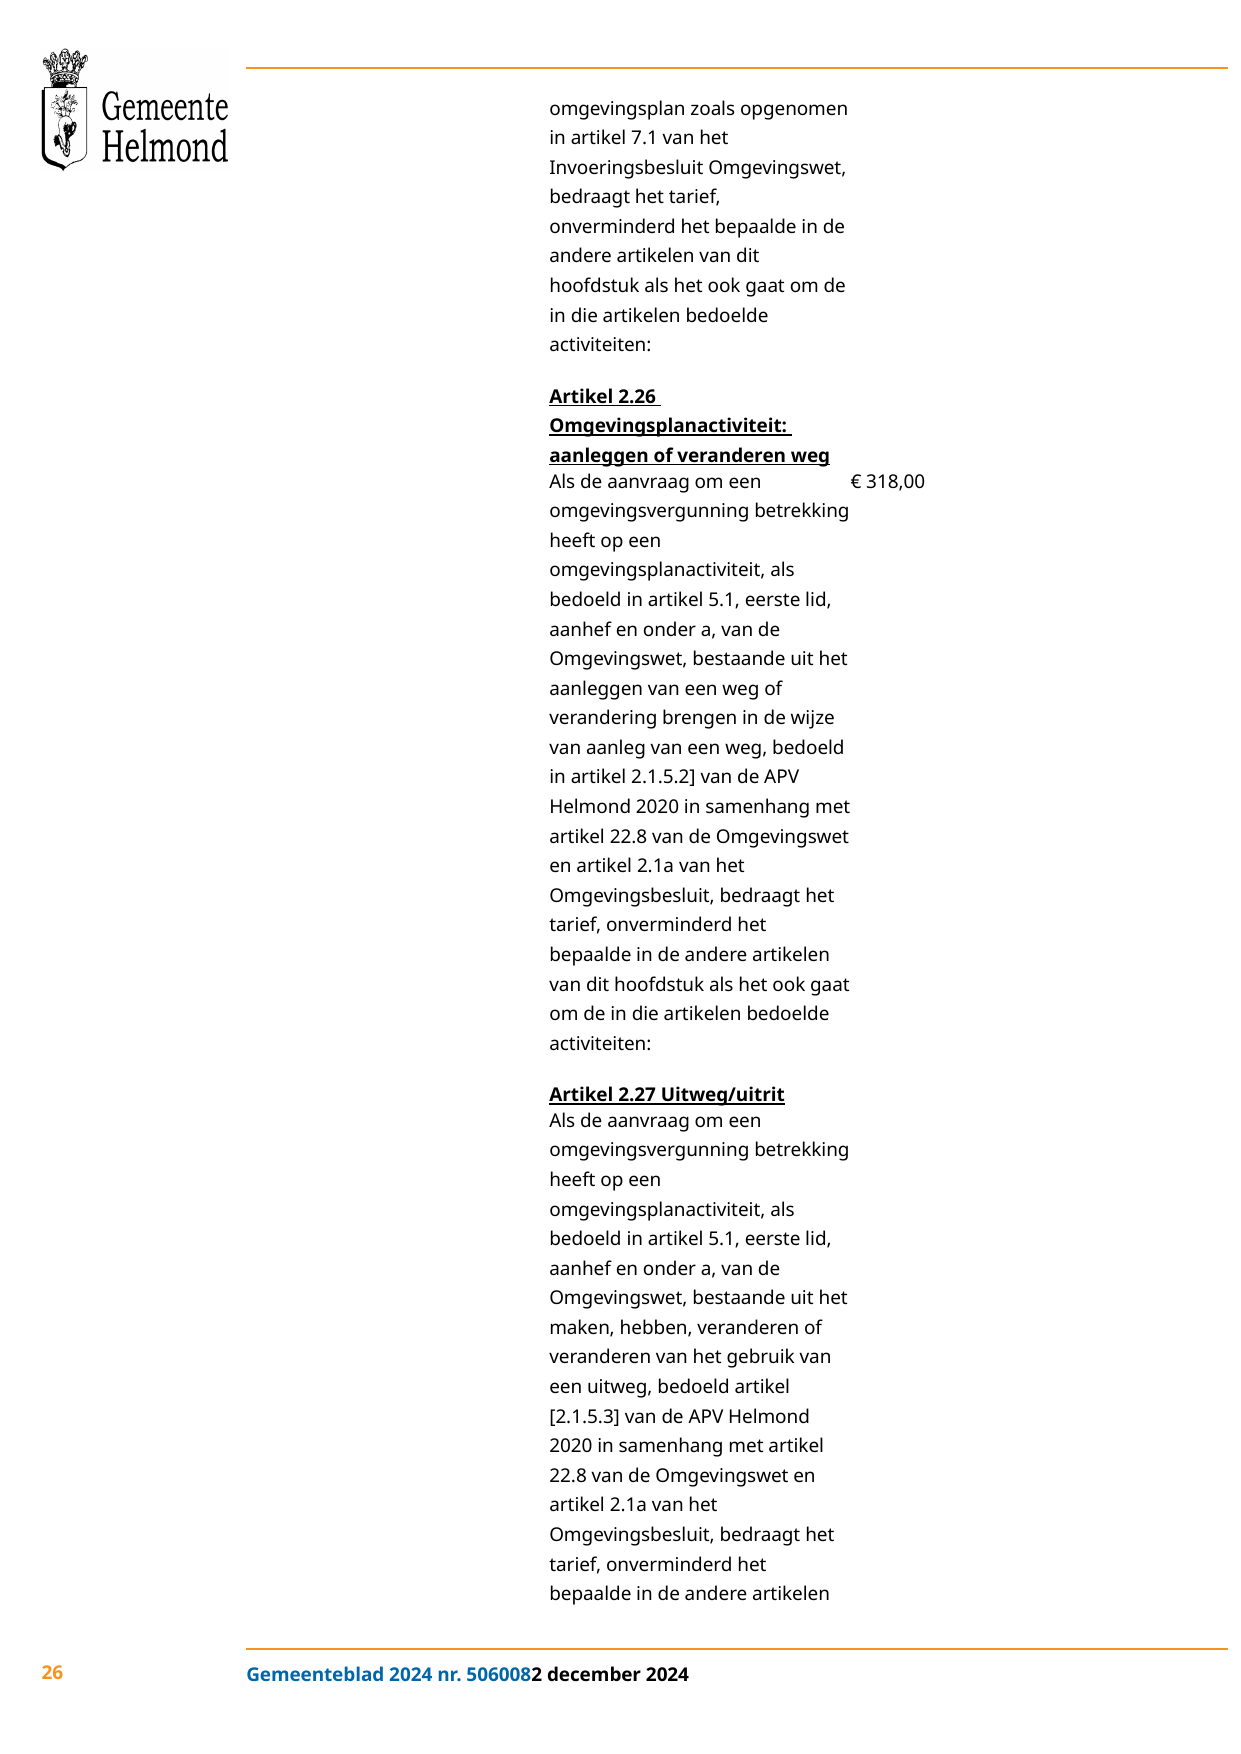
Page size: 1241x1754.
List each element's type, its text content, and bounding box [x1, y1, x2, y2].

table_cell [850, 1081, 1152, 1107]
table_cell [549, 357, 850, 383]
table_cell Als de aanvraag om een omgevingsvergunning betrekking heeft op een omgevingsplanactiviteit, als bedoeld in artikel 5.1, eerste lid, aanhef en onder a, van de Omgevingswet, bestaande uit het maken, hebben, veranderen of veranderen van het gebruik van een uitweg, bedoeld artikel [2.1.5.3] van de APV Helmond 2020 in samenhang met artikel 22.8 van de Omgevingswet en artikel 2.1a van het Omgevingsbesluit, bedraagt het tarief, onverminderd het bepaalde in de andere artikelen [549, 1107, 850, 1606]
table_cell [549, 1056, 850, 1081]
table_cell [850, 95, 1152, 357]
table_cell [850, 1056, 1152, 1081]
table_cell [248, 357, 549, 383]
table_cell Als de aanvraag om een omgevingsvergunning betrekking heeft op een omgevingsplanactiviteit, als bedoeld in artikel 5.1, eerste lid, aanhef en onder a, van de Omgevingswet, bestaande uit het aanleggen van een weg of verandering brengen in de wijze van aanleg van een weg, bedoeld in artikel 2.1.5.2] van de APV Helmond 2020 in samenhang met artikel 22.8 van de Omgevingswet en artikel 2.1a van het Omgevingsbesluit, bedraagt het tarief, onverminderd het bepaalde in de andere artikelen van dit hoofdstuk als het ook gaat om de in die artikelen bedoelde activiteiten: [549, 468, 850, 1056]
picture [41, 47, 231, 172]
table_cell [248, 1056, 549, 1081]
table_cell [248, 468, 549, 1056]
table_cell [850, 357, 1152, 383]
table_cell [248, 1107, 549, 1606]
table_cell [248, 383, 549, 468]
table_cell [850, 383, 1152, 468]
table_cell omgevingsplan zoals opgenomen in artikel 7.1 van het Invoeringsbesluit Omgevingswet, bedraagt het tarief, onverminderd het bepaalde in de andere artikelen van dit hoofdstuk als het ook gaat om de in die artikelen bedoelde activiteiten: [549, 95, 850, 357]
table_cell [248, 1081, 549, 1107]
table_cell [248, 95, 549, 357]
table_cell € 318,00 [850, 468, 1152, 1056]
table_cell Artikel 2.27 Uitweg/uitrit [549, 1081, 850, 1107]
table_cell Artikel 2.26 Omgevingsplanactiviteit: aanleggen of veranderen weg [549, 383, 850, 468]
table_cell [850, 1107, 1152, 1606]
